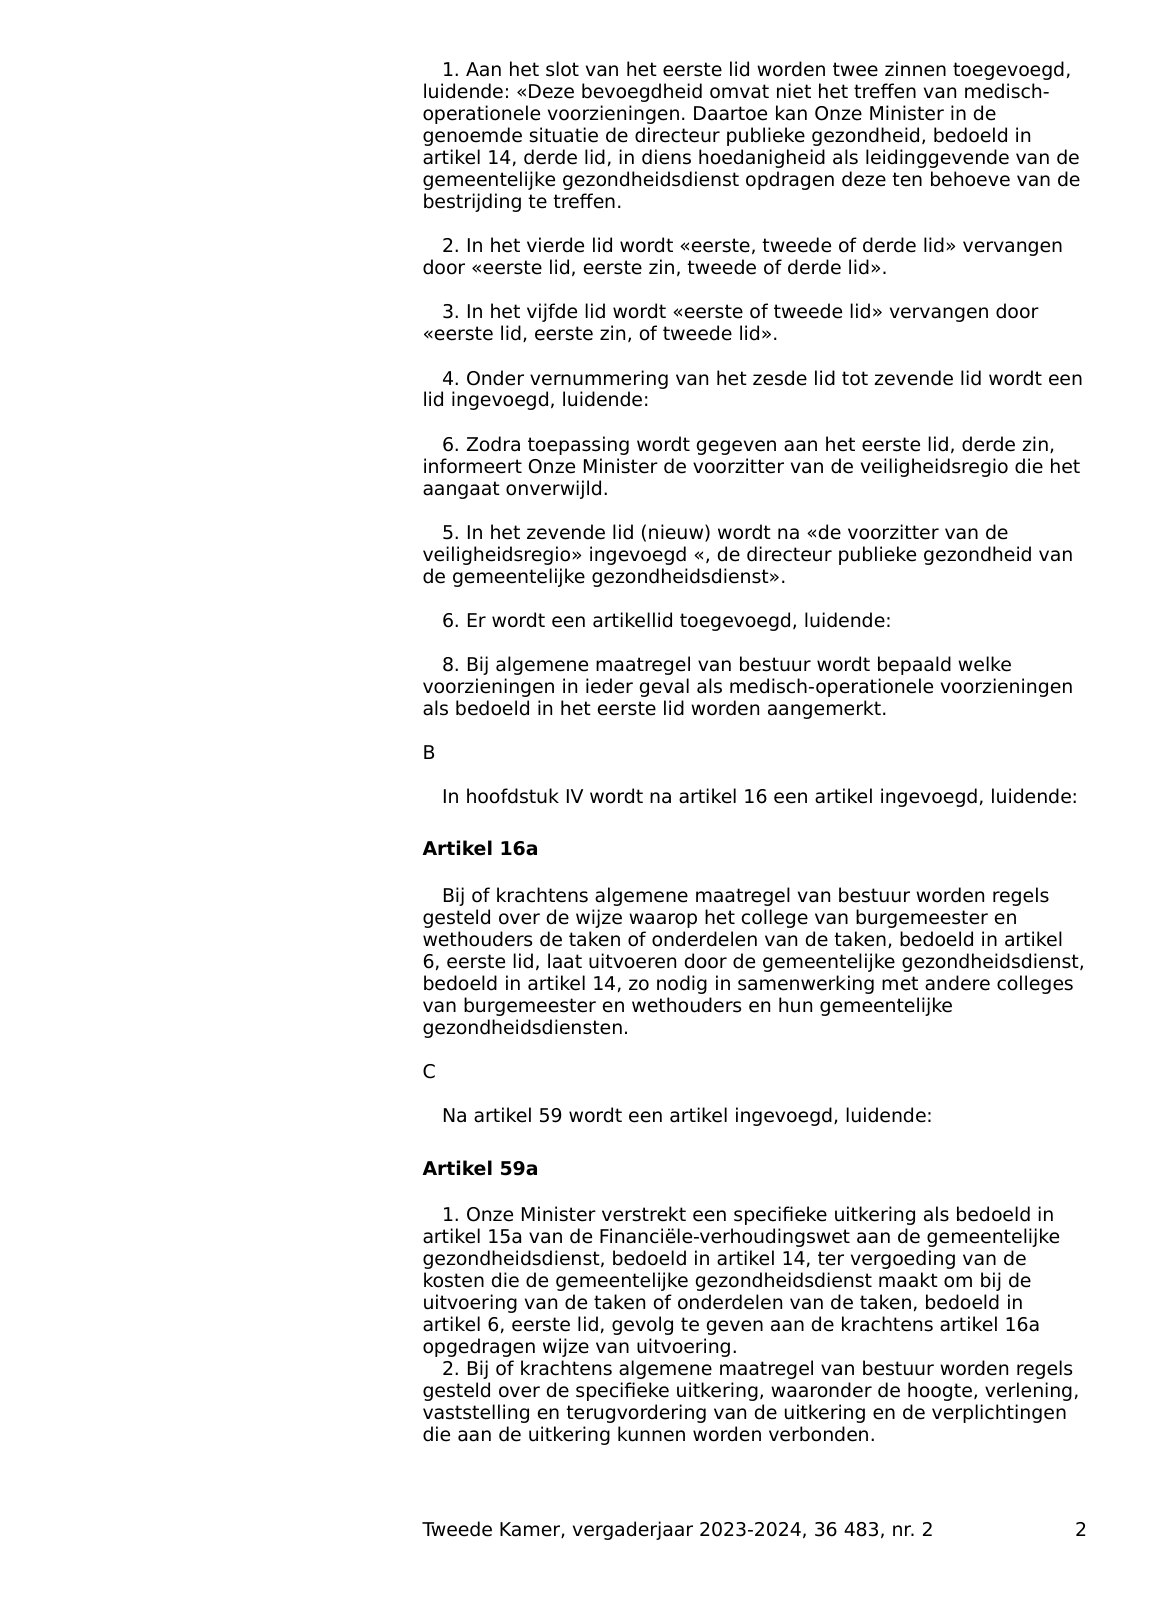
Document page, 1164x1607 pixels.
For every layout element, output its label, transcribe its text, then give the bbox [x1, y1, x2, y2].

text C [422, 1061, 1087, 1083]
text In hoofdstuk IV wordt na artikel 16 een artikel ingevoegd, luidende: [422, 786, 1087, 808]
text 3. In het vijfde lid wordt «eerste of tweede lid» vervangen door «eerste lid, eerste zin, of tweede lid». [422, 301, 1087, 345]
text 1. Onze Minister verstrekt een specifieke uitkering als bedoeld in artikel 15a van de Financiële-verhoudingswet aan de gemeentelijke gezondheidsdienst, bedoeld in artikel 14, ter vergoeding van de kosten die de gemeentelijke gezondheidsdienst maakt om bij de uitvoering van de taken of onderdelen van de taken, bedoeld in artikel 6, eerste lid, gevolg te geven aan de krachtens artikel 16a opgedragen wijze van uitvoering. [422, 1204, 1087, 1358]
text B [422, 742, 1087, 764]
text Bij of krachtens algemene maatregel van bestuur worden regels gesteld over de wijze waarop het college van burgemeester en wethouders de taken of onderdelen van de taken, bedoeld in artikel 6, eerste lid, laat uitvoeren door de gemeentelijke gezondheidsdienst, bedoeld in artikel 14, zo nodig in samenwerking met andere colleges van burgemeester en wethouders en hun gemeentelijke gezondheidsdiensten. [422, 885, 1087, 1039]
text Na artikel 59 wordt een artikel ingevoegd, luidende: [422, 1105, 1087, 1127]
subtitle Artikel 59a [422, 1157, 1087, 1179]
text 8. Bij algemene maatregel van bestuur wordt bepaald welke voorzieningen in ieder geval als medisch-operationele voorzieningen als bedoeld in het eerste lid worden aangemerkt. [422, 654, 1087, 720]
text 2. In het vierde lid wordt «eerste, tweede of derde lid» vervangen door «eerste lid, eerste zin, tweede of derde lid». [422, 235, 1087, 279]
text 6. Zodra toepassing wordt gegeven aan het eerste lid, derde zin, informeert Onze Minister de voorzitter van de veiligheidsregio die het aangaat onverwijld. [422, 433, 1087, 499]
text 2. Bij of krachtens algemene maatregel van bestuur worden regels gesteld over de specifieke uitkering, waaronder de hoogte, verlening, vaststelling en terugvordering van de uitkering en de verplichtingen die aan de uitkering kunnen worden verbonden. [422, 1358, 1087, 1446]
subtitle Artikel 16a [422, 838, 1087, 860]
text 5. In het zevende lid (nieuw) wordt na «de voorzitter van de veiligheidsregio» ingevoegd «, de directeur publieke gezondheid van de gemeentelijke gezondheidsdienst». [422, 522, 1087, 588]
text 4. Onder vernummering van het zesde lid tot zevende lid wordt een lid ingevoegd, luidende: [422, 367, 1087, 411]
text 1. Aan het slot van het eerste lid worden twee zinnen toegevoegd, luidende: «Deze bevoegdheid omvat niet het treffen van medisch-operationele voorzieningen. Daartoe kan Onze Minister in de genoemde situatie de directeur publieke gezondheid, bedoeld in artikel 14, derde lid, in diens hoedanigheid als leidinggevende van de gemeentelijke gezondheidsdienst opdragen deze ten behoeve van de bestrijding te treffen. [422, 59, 1087, 213]
text 6. Er wordt een artikellid toegevoegd, luidende: [422, 610, 1087, 632]
